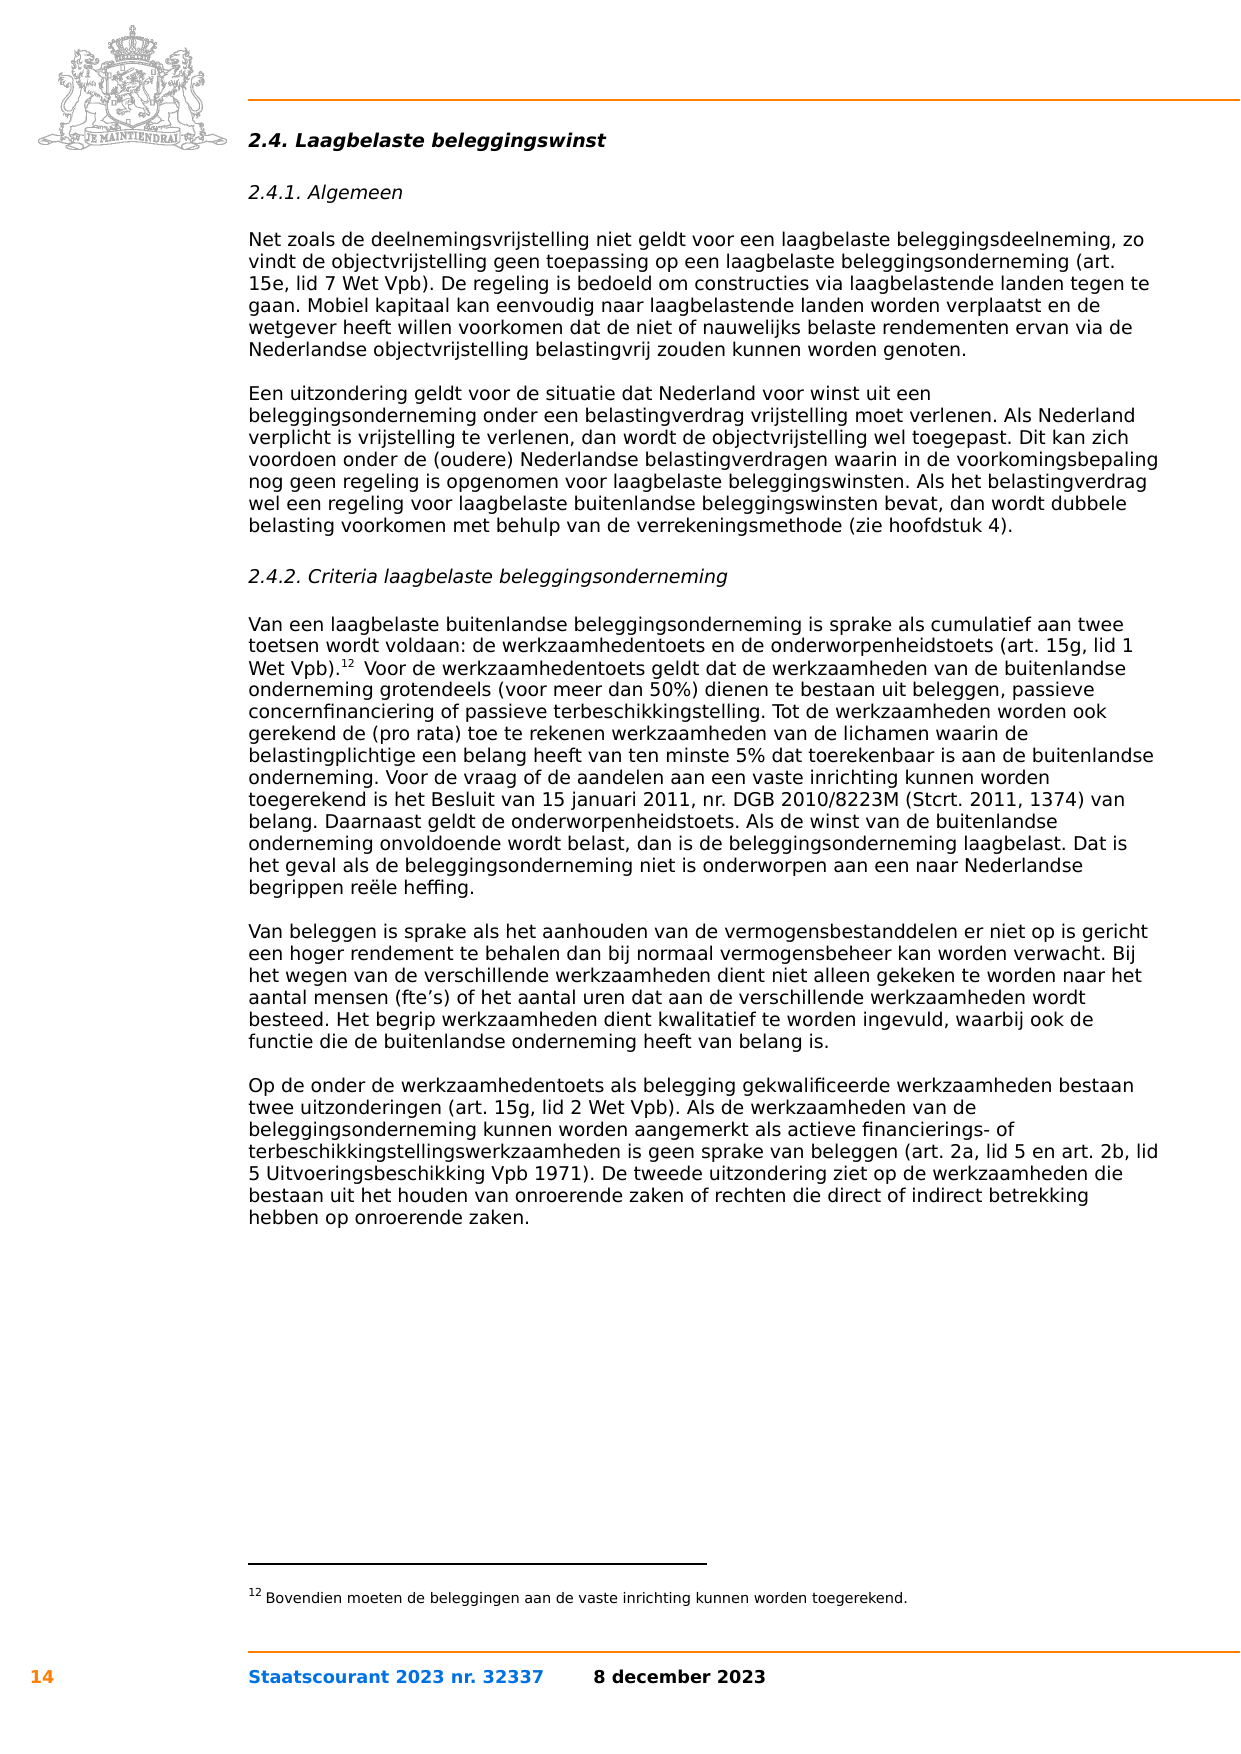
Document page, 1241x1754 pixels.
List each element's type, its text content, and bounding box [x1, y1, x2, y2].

text Van een laagbelaste buitenlandse beleggingsonderneming is sprake als cumulatief aan twee toetsen wordt voldaan: de werkzaamhedentoets en de onderworpenheidstoets (art. 15g, lid 1 Wet Vpb). Voor de werkzaamhedentoets geldt dat de werkzaamheden van de buitenlandse onderneming grotendeels (voor meer dan 50%) dienen te bestaan uit beleggen, passieve concernfinanciering of passieve terbeschikkingstelling. Tot de werkzaamheden worden ook gerekend de (pro rata) toe te rekenen werkzaamheden van de lichamen waarin de belastingplichtige een belang heeft van ten minste 5% dat toerekenbaar is aan de buitenlandse onderneming. Voor de vraag of de aandelen aan een vaste inrichting kunnen worden toegerekend is het Besluit van 15 januari 2011, nr. DGB 2010/8223M (Stcrt. 2011, 1374) van belang. Daarnaast geldt de onderworpenheidstoets. Als de winst van de buitenlandse onderneming onvoldoende wordt belast, dan is de beleggingsonderneming laagbelast. Dat is het geval als de beleggingsonderneming niet is onderworpen aan een naar Nederlandse begrippen reële heffing. [248, 613, 1163, 899]
subtitle 2.4.2. Criteria laagbelaste beleggingsonderneming [248, 566, 1163, 588]
text Op de onder de werkzaamhedentoets als belegging gekwalificeerde werkzaamheden bestaan twee uitzonderingen (art. 15g, lid 2 Wet Vpb). Als de werkzaamheden van de beleggingsonderneming kunnen worden aangemerkt als actieve financierings- of terbeschikkingstellingswerkzaamheden is geen sprake van beleggen (art. 2a, lid 5 en art. 2b, lid 5 Uitvoeringsbeschikking Vpb 1971). De tweede uitzondering ziet op de werkzaamheden die bestaan uit het houden van onroerende zaken of rechten die direct of indirect betrekking hebben op onroerende zaken. [248, 1075, 1163, 1229]
text Van beleggen is sprake als het aanhouden van de vermogensbestanddelen er niet op is gericht een hoger rendement te behalen dan bij normaal vermogensbeheer kan worden verwacht. Bij het wegen van de verschillende werkzaamheden dient niet alleen gekeken te worden naar het aantal mensen (fte’s) of het aantal uren dat aan de verschillende werkzaamheden wordt besteed. Het begrip werkzaamheden dient kwalitatief te worden ingevuld, waarbij ook de functie die de buitenlandse onderneming heeft van belang is. [248, 921, 1163, 1053]
picture [38, 25, 227, 150]
subtitle 2.4.1. Algemeen [248, 182, 1163, 204]
text Bovendien moeten de beleggingen aan de vaste inrichting kunnen worden toegerekend. [248, 1586, 1163, 1608]
subtitle 2.4. Laagbelaste beleggingswinst [248, 130, 1163, 152]
text Een uitzondering geldt voor de situatie dat Nederland voor winst uit een beleggingsonderneming onder een belastingverdrag vrijstelling moet verlenen. Als Nederland verplicht is vrijstelling te verlenen, dan wordt de objectvrijstelling wel toegepast. Dit kan zich voordoen onder de (oudere) Nederlandse belastingverdragen waarin in de voorkomingsbepaling nog geen regeling is opgenomen voor laagbelaste beleggingswinsten. Als het belastingverdrag wel een regeling voor laagbelaste buitenlandse beleggingswinsten bevat, dan wordt dubbele belasting voorkomen met behulp van de verrekeningsmethode (zie hoofdstuk 4). [248, 383, 1163, 536]
text Net zoals de deelnemingsvrijstelling niet geldt voor een laagbelaste beleggingsdeelneming, zo vindt de objectvrijstelling geen toepassing op een laagbelaste beleggingsonderneming (art. 15e, lid 7 Wet Vpb). De regeling is bedoeld om constructies via laagbelastende landen tegen te gaan. Mobiel kapitaal kan eenvoudig naar laagbelastende landen worden verplaatst en de wetgever heeft willen voorkomen dat de niet of nauwelijks belaste rendementen ervan via de Nederlandse objectvrijstelling belastingvrij zouden kunnen worden genoten. [248, 229, 1163, 361]
